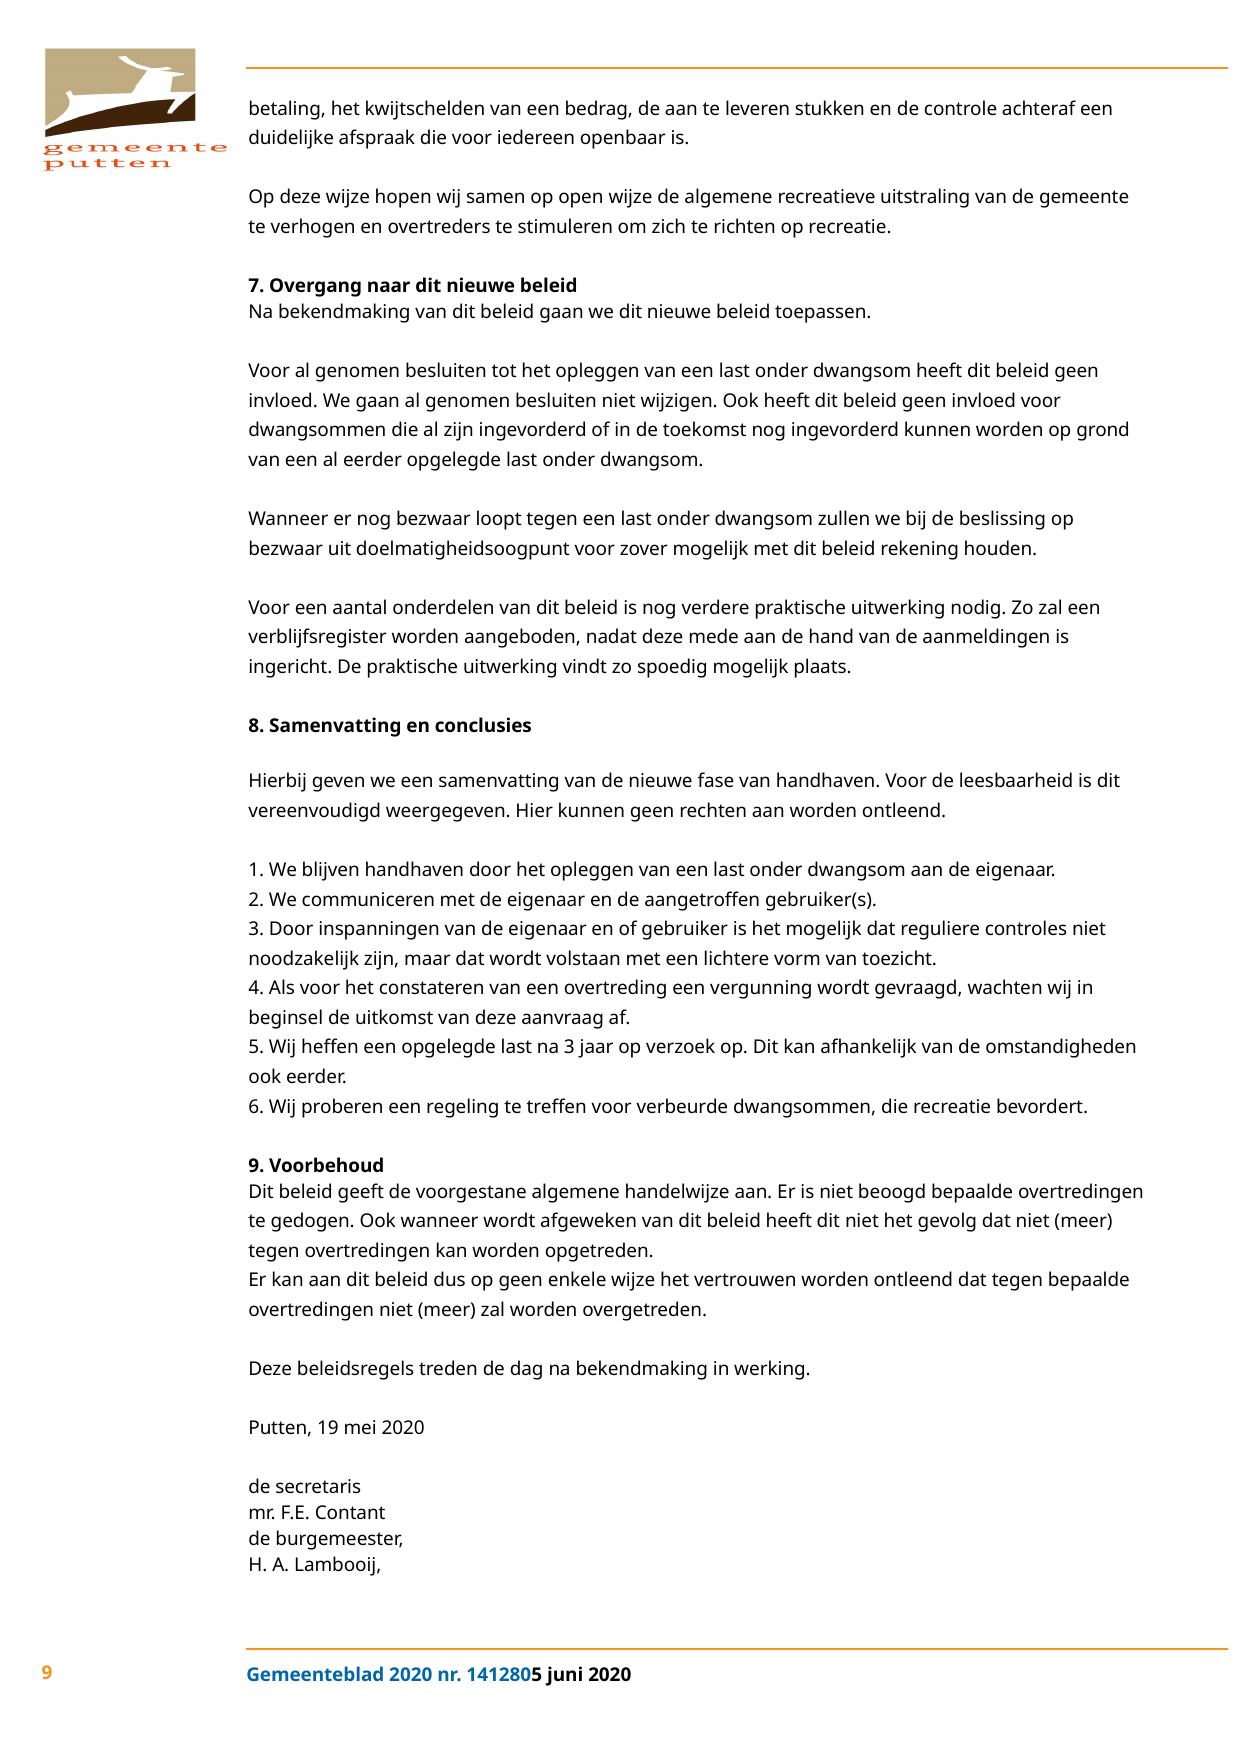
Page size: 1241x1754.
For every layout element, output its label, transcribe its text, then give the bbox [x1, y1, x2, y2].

text 2. We communiceren met de eigenaar en de aangetroffen gebruiker(s). [248, 886, 1152, 912]
text Op deze wijze hopen wij samen op open wijze de algemene recreatieve uitstraling van de gemeente te verhogen en overtreders te stimuleren om zich te richten op recreatie. [248, 183, 1152, 239]
text 6. Wij proberen een regeling te treffen voor verbeurde dwangsommen, die recreatie bevordert. [248, 1093, 1152, 1119]
text Na bekendmaking van dit beleid gaan we dit nieuwe beleid toepassen. [248, 298, 1152, 324]
text 1. We blijven handhaven door het opleggen van een last onder dwangsom aan de eigenaar. [248, 856, 1152, 882]
text Er kan aan dit beleid dus op geen enkele wijze het vertrouwen worden ontleend dat tegen bepaalde overtredingen niet (meer) zal worden overgetreden. [248, 1267, 1152, 1322]
text 4. Als voor het constateren van een overtreding een vergunning wordt gevraagd, wachten wij in beginsel de uitkomst van deze aanvraag af. [248, 974, 1152, 1030]
text Voor een aantal onderdelen van dit beleid is nog verdere praktische uitwerking nodig. Zo zal een verblijfsregister worden aangeboden, nadat deze mede aan de hand van de aanmeldingen is ingericht. De praktische uitwerking vindt zo spoedig mogelijk plaats. [248, 594, 1152, 679]
text mr. F.E. Contant [248, 1499, 1152, 1525]
text Deze beleidsregels treden de dag na bekendmaking in werking. [248, 1355, 1152, 1381]
text Wanneer er nog bezwaar loopt tegen een last onder dwangsom zullen we bij de beslissing op bezwaar uit doelmatigheidsoogpunt voor zover mogelijk met dit beleid rekening houden. [248, 505, 1152, 560]
text Dit beleid geeft de voorgestane algemene handelwijze aan. Er is niet beoogd bepaalde overtredingen te gedogen. Ook wanneer wordt afgeweken van dit beleid heeft dit niet het gevolg dat niet (meer) tegen overtredingen kan worden opgetreden. [248, 1178, 1152, 1263]
text de secretaris [248, 1474, 1152, 1499]
text Putten, 19 mei 2020 [248, 1414, 1152, 1440]
text Hierbij geven we een samenvatting van de nieuwe fase van handhaven. Voor de leesbaarheid is dit vereenvoudigd weergegeven. Hier kunnen geen rechten aan worden ontleend. [248, 767, 1152, 823]
text 8. Samenvatting en conclusies [248, 712, 1152, 738]
text H. A. Lambooij, [248, 1551, 1152, 1577]
text betaling, het kwijtschelden van een bedrag, de aan te leveren stukken en de controle achteraf een duidelijke afspraak die voor iedereen openbaar is. [248, 95, 1152, 150]
text 3. Door inspanningen van de eigenaar en of gebruiker is het mogelijk dat reguliere controles niet noodzakelijk zijn, maar dat wordt volstaan met een lichtere vorm van toezicht. [248, 915, 1152, 971]
text 5. Wij heffen een opgelegde last na 3 jaar op verzoek op. Dit kan afhankelijk van de omstandigheden ook eerder. [248, 1034, 1152, 1089]
text 9. Voorbehoud [248, 1152, 1152, 1178]
text 7. Overgang naar dit nieuwe beleid [248, 272, 1152, 298]
text de burgemeester, [248, 1525, 1152, 1551]
picture [41, 47, 231, 172]
text Voor al genomen besluiten tot het opleggen van een last onder dwangsom heeft dit beleid geen invloed. We gaan al genomen besluiten niet wijzigen. Ook heeft dit beleid geen invloed voor dwangsommen die al zijn ingevorderd of in de toekomst nog ingevorderd kunnen worden op grond van een al eerder opgelegde last onder dwangsom. [248, 357, 1152, 472]
